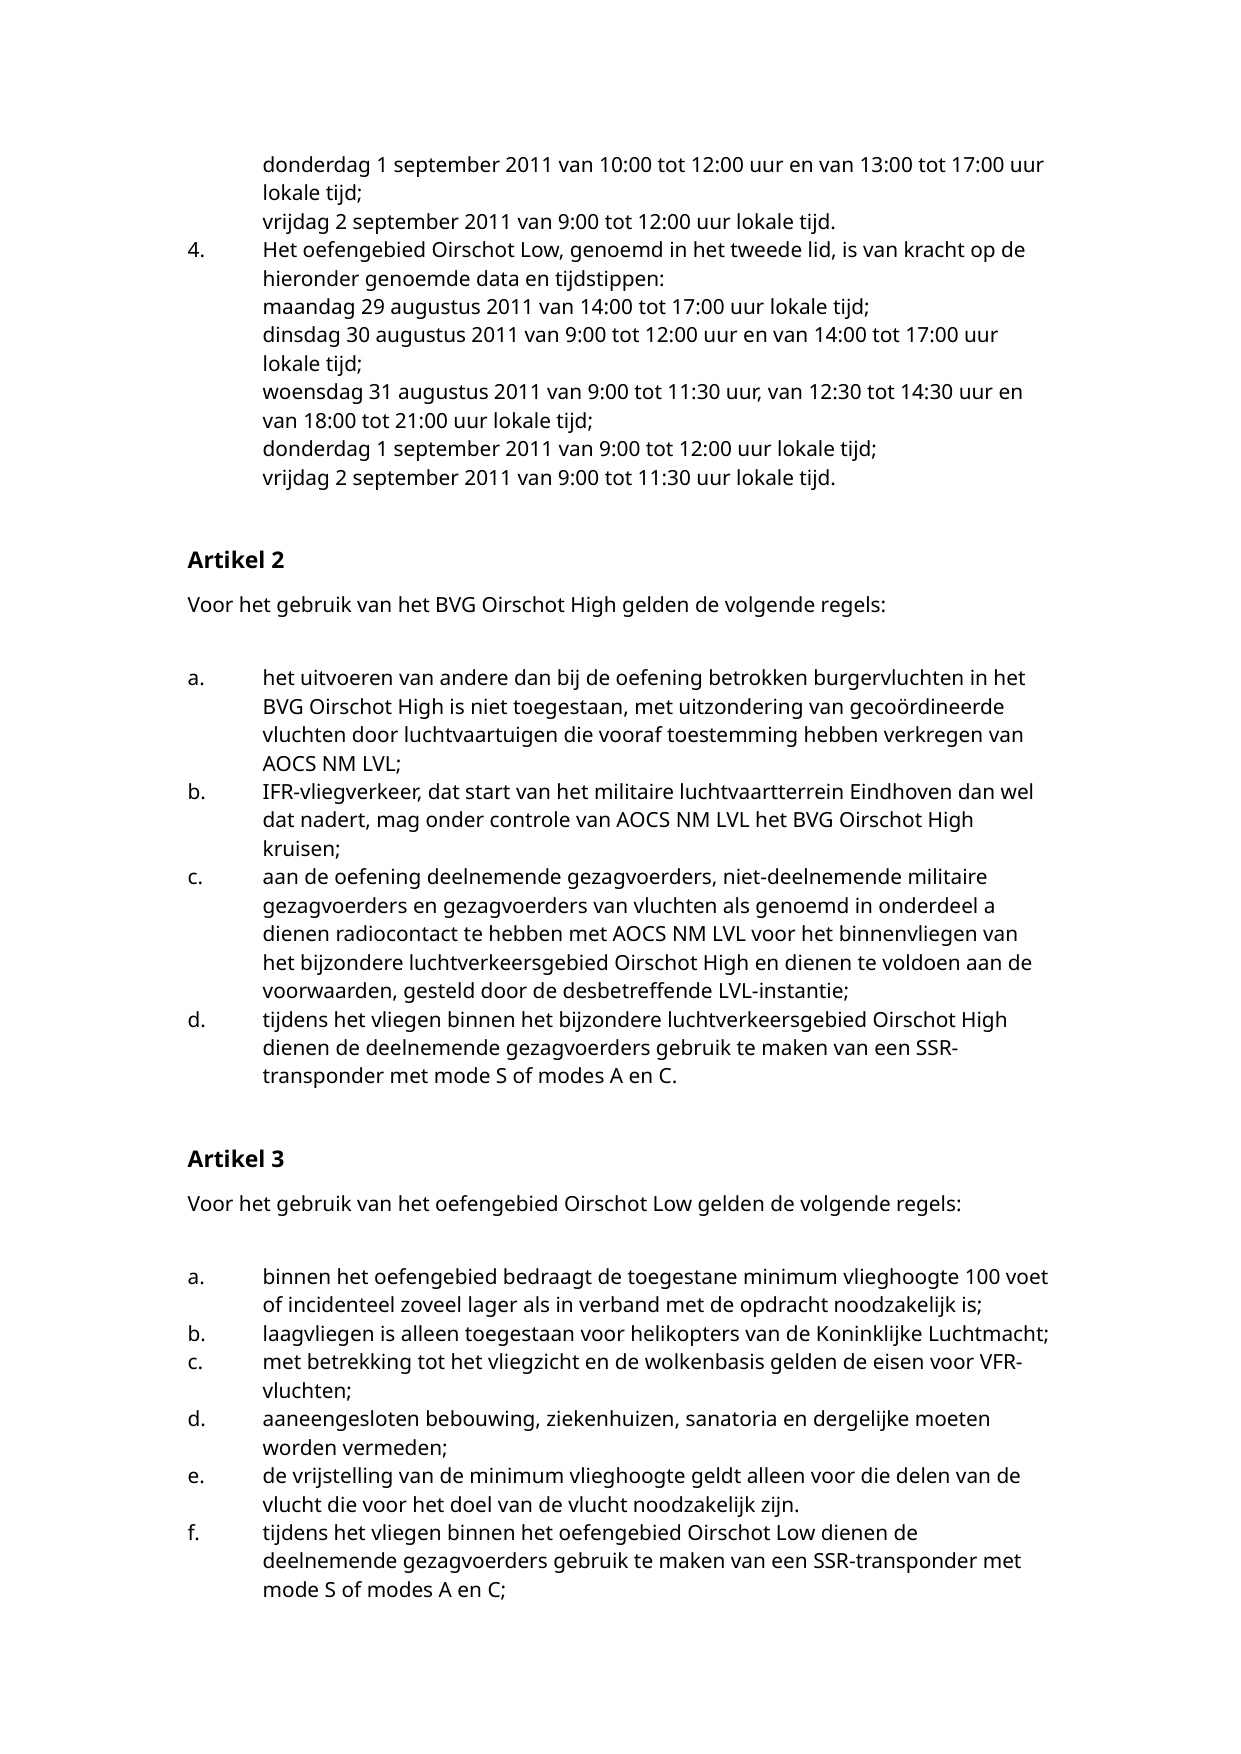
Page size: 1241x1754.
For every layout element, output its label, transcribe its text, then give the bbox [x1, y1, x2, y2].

list maandag 29 augustus 2011 van 14:00 tot 17:00 uur lokale tijd; [187, 292, 1053, 321]
list tijdens het vliegen binnen het bijzondere luchtverkeersgebied Oirschot High dienen de deelnemende gezagvoerders gebruik te maken van een SSR-transponder met mode S of modes A en C. [187, 1005, 1053, 1090]
list het uitvoeren van andere dan bij de oefening betrokken burgervluchten in het BVG Oirschot High is niet toegestaan, met uitzondering van gecoördineerde vluchten door luchtvaartuigen die vooraf toestemming hebben verkregen van AOCS NM LVL; [187, 663, 1053, 777]
list IFR-vliegverkeer, dat start van het militaire luchtvaartterrein Eindhoven dan wel dat nadert, mag onder controle van AOCS NM LVL het BVG Oirschot High kruisen; [187, 777, 1053, 862]
subtitle Artikel 3 [187, 1142, 1053, 1174]
list aaneengesloten bebouwing, ziekenhuizen, sanatoria en dergelijke moeten worden vermeden; [187, 1404, 1053, 1461]
list de vrijstelling van de minimum vlieghoogte geldt alleen voor die delen van de vlucht die voor het doel van de vlucht noodzakelijk zijn. [187, 1461, 1053, 1518]
list dinsdag 30 augustus 2011 van 9:00 tot 12:00 uur en van 14:00 tot 17:00 uur lokale tijd; [187, 321, 1053, 377]
list aan de oefening deelnemende gezagvoerders, niet-deelnemende militaire gezagvoerders en gezagvoerders van vluchten als genoemd in onderdeel a dienen radiocontact te hebben met AOCS NM LVL voor het binnenvliegen van het bijzondere luchtverkeersgebied Oirschot High en dienen te voldoen aan de voorwaarden, gesteld door de desbetreffende LVL-instantie; [187, 862, 1053, 1005]
text Voor het gebruik van het BVG Oirschot High gelden de volgende regels: [187, 590, 1053, 618]
list binnen het oefengebied bedraagt de toegestane minimum vlieghoogte 100 voet of incidenteel zoveel lager als in verband met de opdracht noodzakelijk is; [187, 1262, 1053, 1319]
list donderdag 1 september 2011 van 10:00 tot 12:00 uur en van 13:00 tot 17:00 uur lokale tijd; [187, 150, 1053, 207]
list Het oefengebied Oirschot Low, genoemd in het tweede lid, is van kracht op de hieronder genoemde data en tijdstippen: [187, 235, 1053, 292]
list vrijdag 2 september 2011 van 9:00 tot 12:00 uur lokale tijd. [187, 207, 1053, 235]
list met betrekking tot het vliegzicht en de wolkenbasis gelden de eisen voor VFR-vluchten; [187, 1347, 1053, 1404]
list donderdag 1 september 2011 van 9:00 tot 12:00 uur lokale tijd; [187, 434, 1053, 463]
text Voor het gebruik van het oefengebied Oirschot Low gelden de volgende regels: [187, 1189, 1053, 1217]
list vrijdag 2 september 2011 van 9:00 tot 11:30 uur lokale tijd. [187, 463, 1053, 491]
subtitle Artikel 2 [187, 544, 1053, 575]
list laagvliegen is alleen toegestaan voor helikopters van de Koninklijke Luchtmacht; [187, 1319, 1053, 1347]
list woensdag 31 augustus 2011 van 9:00 tot 11:30 uur, van 12:30 tot 14:30 uur en van 18:00 tot 21:00 uur lokale tijd; [187, 377, 1053, 434]
list tijdens het vliegen binnen het oefengebied Oirschot Low dienen de deelnemende gezagvoerders gebruik te maken van een SSR-transponder met mode S of modes A en C; [187, 1518, 1053, 1603]
